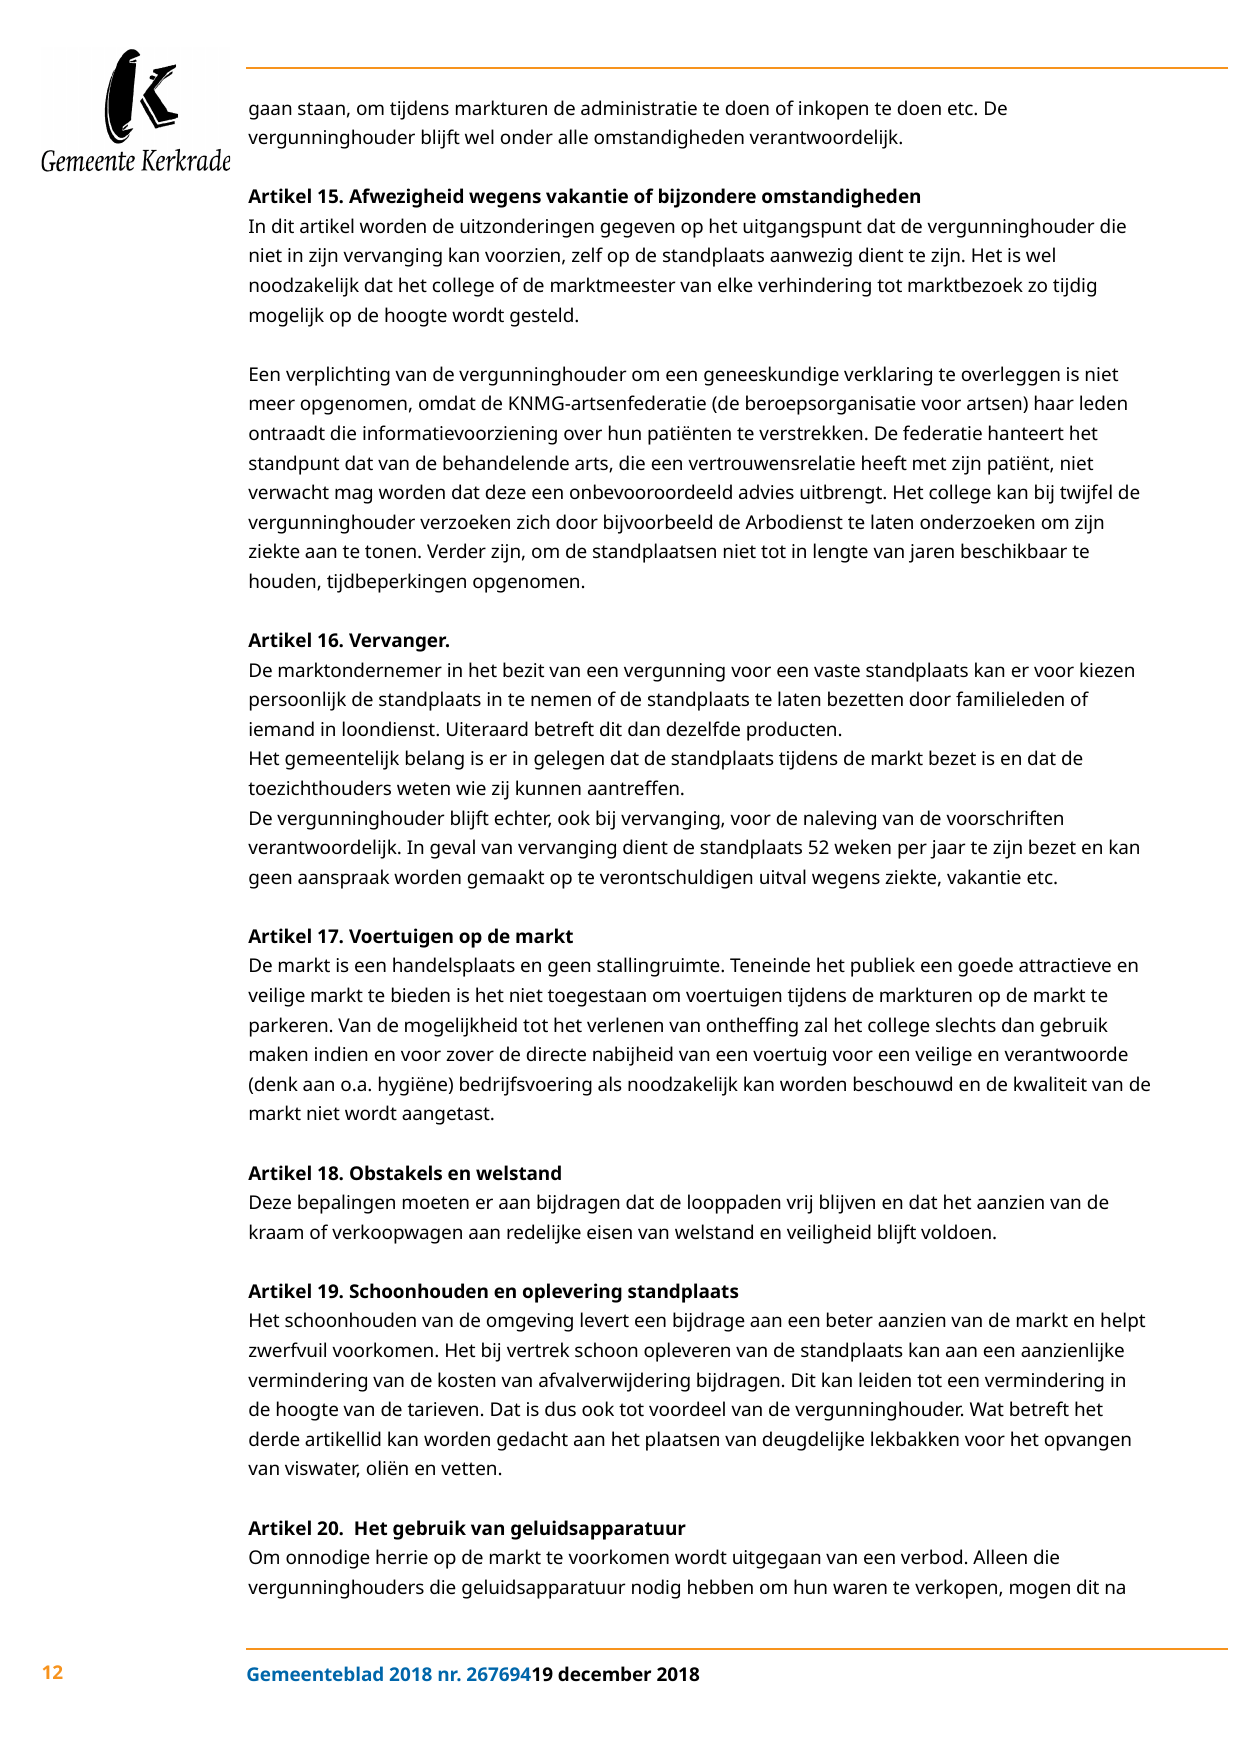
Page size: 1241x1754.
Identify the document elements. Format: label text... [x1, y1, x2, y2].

text Het gemeentelijk belang is er in gelegen dat de standplaats tijdens de markt bezet is en dat de toezichthouders weten wie zij kunnen aantreffen. [248, 746, 1152, 801]
text Een verplichting van de vergunninghouder om een geneeskundige verklaring te overleggen is niet meer opgenomen, omdat de KNMG-artsenfederatie (de beroepsorganisatie voor artsen) haar leden ontraadt die informatievoorziening over hun patiënten te verstrekken. De federatie hanteert het standpunt dat van de behandelende arts, die een vertrouwensrelatie heeft met zijn patiënt, niet verwacht mag worden dat deze een onbevooroordeeld advies uitbrengt. Het college kan bij twijfel de vergunninghouder verzoeken zich door bijvoorbeeld de Arbodienst te laten onderzoeken om zijn ziekte aan te tonen. Verder zijn, om de standplaatsen niet tot in lengte van jaren beschikbaar te houden, tijdbeperkingen opgenomen. [248, 361, 1152, 594]
text Artikel 16. Vervanger. [248, 627, 1152, 653]
text Artikel 19. Schoonhouden en oplevering standplaats [248, 1278, 1152, 1304]
picture [41, 47, 231, 172]
text De marktondernemer in het bezit van een vergunning voor een vaste standplaats kan er voor kiezen persoonlijk de standplaats in te nemen of de standplaats te laten bezetten door familieleden of iemand in loondienst. Uiteraard betreft dit dan dezelfde producten. [248, 657, 1152, 742]
text Om onnodige herrie op de markt te voorkomen wordt uitgegaan van een verbod. Alleen die vergunninghouders die geluidsapparatuur nodig hebben om hun waren te verkopen, mogen dit na [248, 1544, 1152, 1600]
text Artikel 18. Obstakels en welstand [248, 1160, 1152, 1186]
text Deze bepalingen moeten er aan bijdragen dat de looppaden vrij blijven en dat het aanzien van de kraam of verkoopwagen aan redelijke eisen van welstand en veiligheid blijft voldoen. [248, 1189, 1152, 1245]
text Het schoonhouden van de omgeving levert een bijdrage aan een beter aanzien van de markt en helpt zwerfvuil voorkomen. Het bij vertrek schoon opleveren van de standplaats kan aan een aanzienlijke vermindering van de kosten van afvalverwijdering bijdragen. Dit kan leiden tot een vermindering in de hoogte van de tarieven. Dat is dus ook tot voordeel van de vergunninghouder. Wat betreft het derde artikellid kan worden gedacht aan het plaatsen van deugdelijke lekbakken voor het opvangen van viswater, oliën en vetten. [248, 1308, 1152, 1481]
text gaan staan, om tijdens markturen de administratie te doen of inkopen te doen etc. De vergunninghouder blijft wel onder alle omstandigheden verantwoordelijk. [248, 95, 1152, 150]
text De vergunninghouder blijft echter, ook bij vervanging, voor de naleving van de voorschriften verantwoordelijk. In geval van vervanging dient de standplaats 52 weken per jaar te zijn bezet en kan geen aanspraak worden gemaakt op te verontschuldigen uitval wegens ziekte, vakantie etc. [248, 805, 1152, 890]
text Artikel 17. Voertuigen op de markt [248, 923, 1152, 949]
text De markt is een handelsplaats en geen stallingruimte. Teneinde het publiek een goede attractieve en veilige markt te bieden is het niet toegestaan om voertuigen tijdens de markturen op de markt te parkeren. Van de mogelijkheid tot het verlenen van ontheffing zal het college slechts dan gebruik maken indien en voor zover de directe nabijheid van een voertuig voor een veilige en verantwoorde (denk aan o.a. hygiëne) bedrijfsvoering als noodzakelijk kan worden beschouwd en de kwaliteit van de markt niet wordt aangetast. [248, 953, 1152, 1126]
text In dit artikel worden de uitzonderingen gegeven op het uitgangspunt dat de vergunninghouder die niet in zijn vervanging kan voorzien, zelf op de standplaats aanwezig dient te zijn. Het is wel noodzakelijk dat het college of de marktmeester van elke verhindering tot marktbezoek zo tijdig mogelijk op de hoogte wordt gesteld. [248, 213, 1152, 328]
text Artikel 20. Het gebruik van geluidsapparatuur [248, 1515, 1152, 1541]
text Artikel 15. Afwezigheid wegens vakantie of bijzondere omstandigheden [248, 183, 1152, 209]
